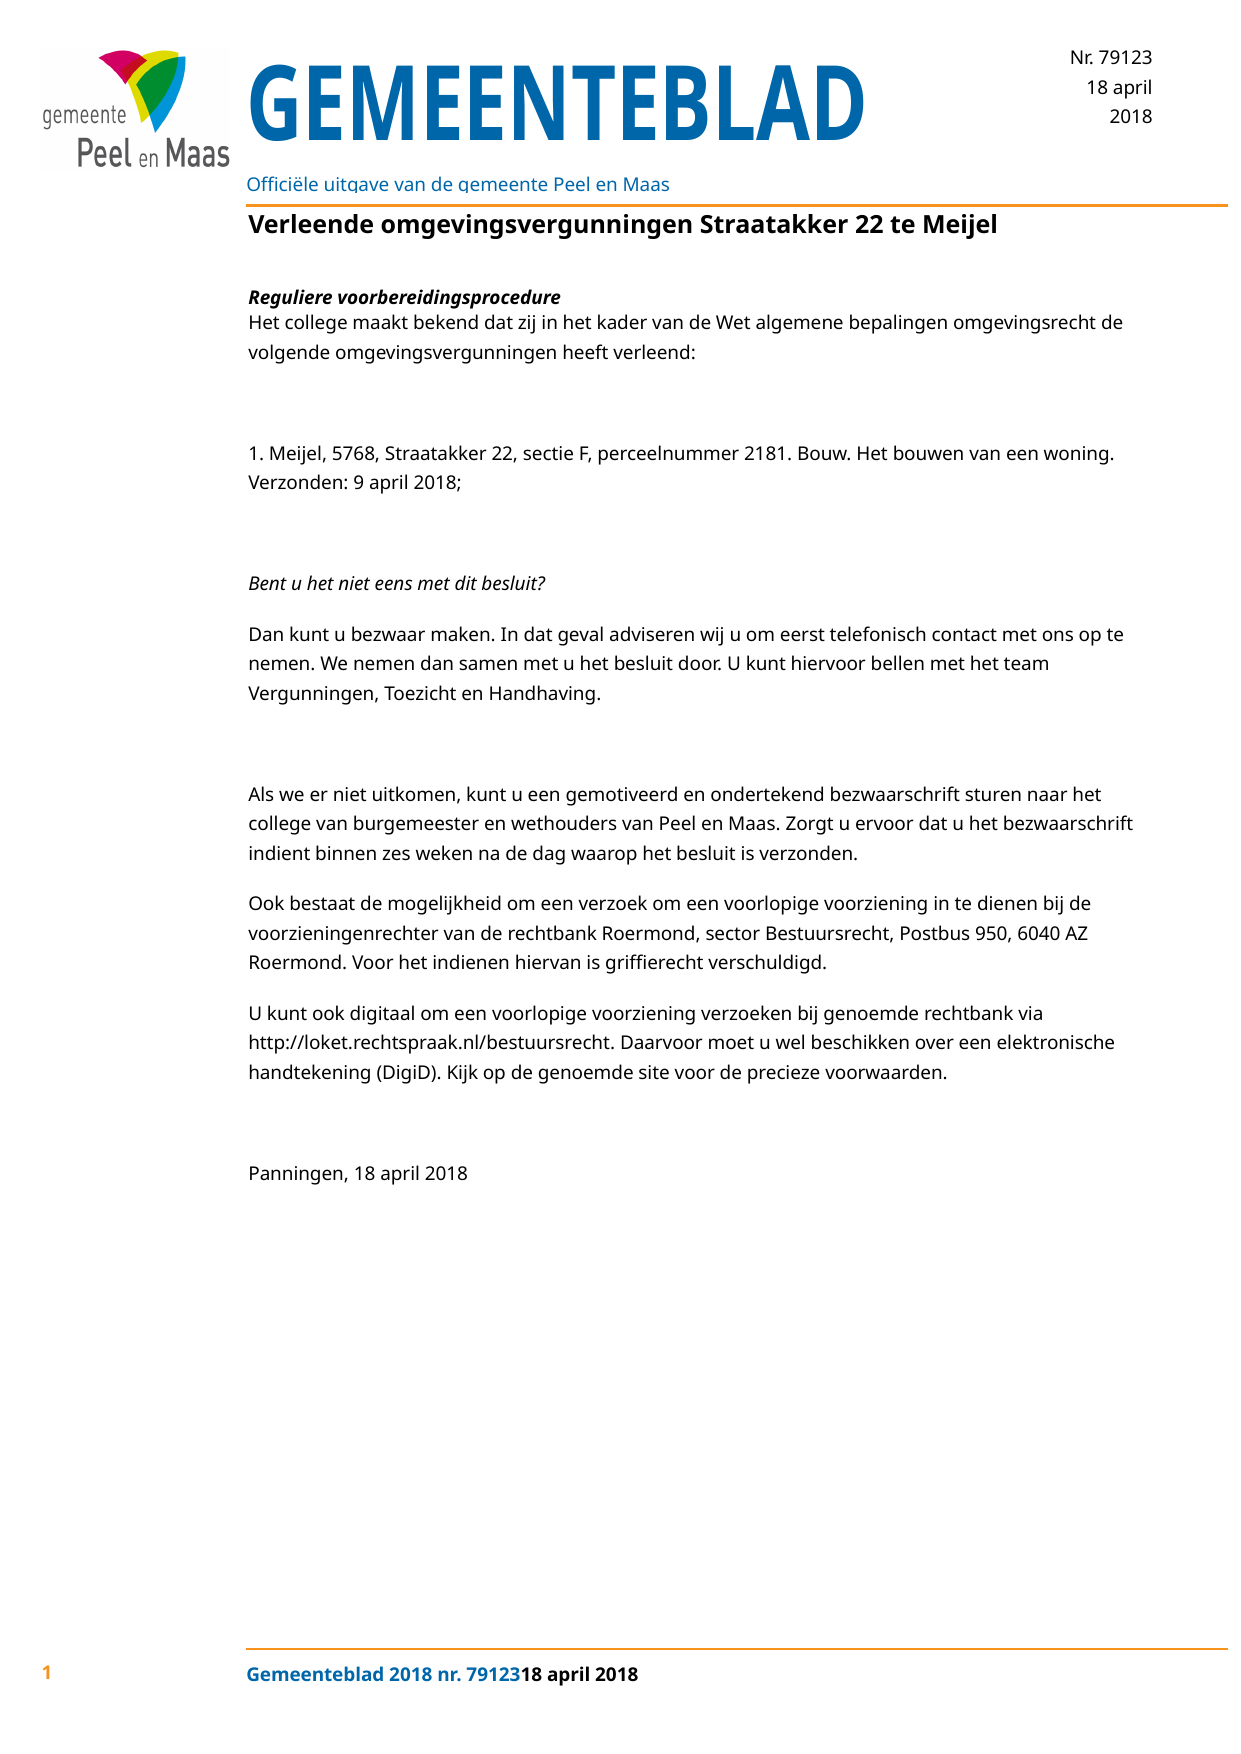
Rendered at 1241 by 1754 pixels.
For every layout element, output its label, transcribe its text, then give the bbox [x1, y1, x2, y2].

text Het college maakt bekend dat zij in het kader van de Wet algemene bepalingen omgevingsrecht de volgende omgevingsvergunningen heeft verleend: [248, 309, 1152, 365]
text Bent u het niet eens met dit besluit? [248, 570, 1152, 596]
text Verleende omgevingsvergunningen Straatakker 22 te Meijel [248, 207, 1152, 241]
text Dan kunt u bezwaar maken. In dat geval adviseren wij u om eerst telefonisch contact met ons op te nemen. We nemen dan samen met u het besluit door. U kunt hiervoor bellen met het team Vergunningen, Toezicht en Handhaving. [248, 621, 1152, 706]
text Reguliere voorbereidingsprocedure [248, 284, 1152, 309]
text Als we er niet uitkomen, kunt u een gemotiveerd en ondertekend bezwaarschrift sturen naar het college van burgemeester en wethouders van Peel en Maas. Zorgt u ervoor dat u het bezwaarschrift indient binnen zes weken na de dag waarop het besluit is verzonden. [248, 781, 1152, 866]
text 1. Meijel, 5768, Straatakker 22, sectie F, perceelnummer 2181. Bouw. Het bouwen van een woning. Verzonden: 9 april 2018; [248, 440, 1152, 495]
picture [41, 47, 231, 172]
text U kunt ook digitaal om een voorlopige voorziening verzoeken bij genoemde rechtbank via http://loket.rechtspraak.nl/bestuursrecht. Daarvoor moet u wel beschikken over een elektronische handtekening (DigiD). Kijk op de genoemde site voor de precieze voorwaarden. [248, 1000, 1152, 1085]
text Ook bestaat de mogelijkheid om een verzoek om een voorlopige voorziening in te dienen bij de voorzieningenrechter van de rechtbank Roermond, sector Bestuursrecht, Postbus 950, 6040 AZ Roermond. Voor het indienen hiervan is griffierecht verschuldigd. [248, 890, 1152, 975]
text Panningen, 18 april 2018 [248, 1160, 1152, 1186]
